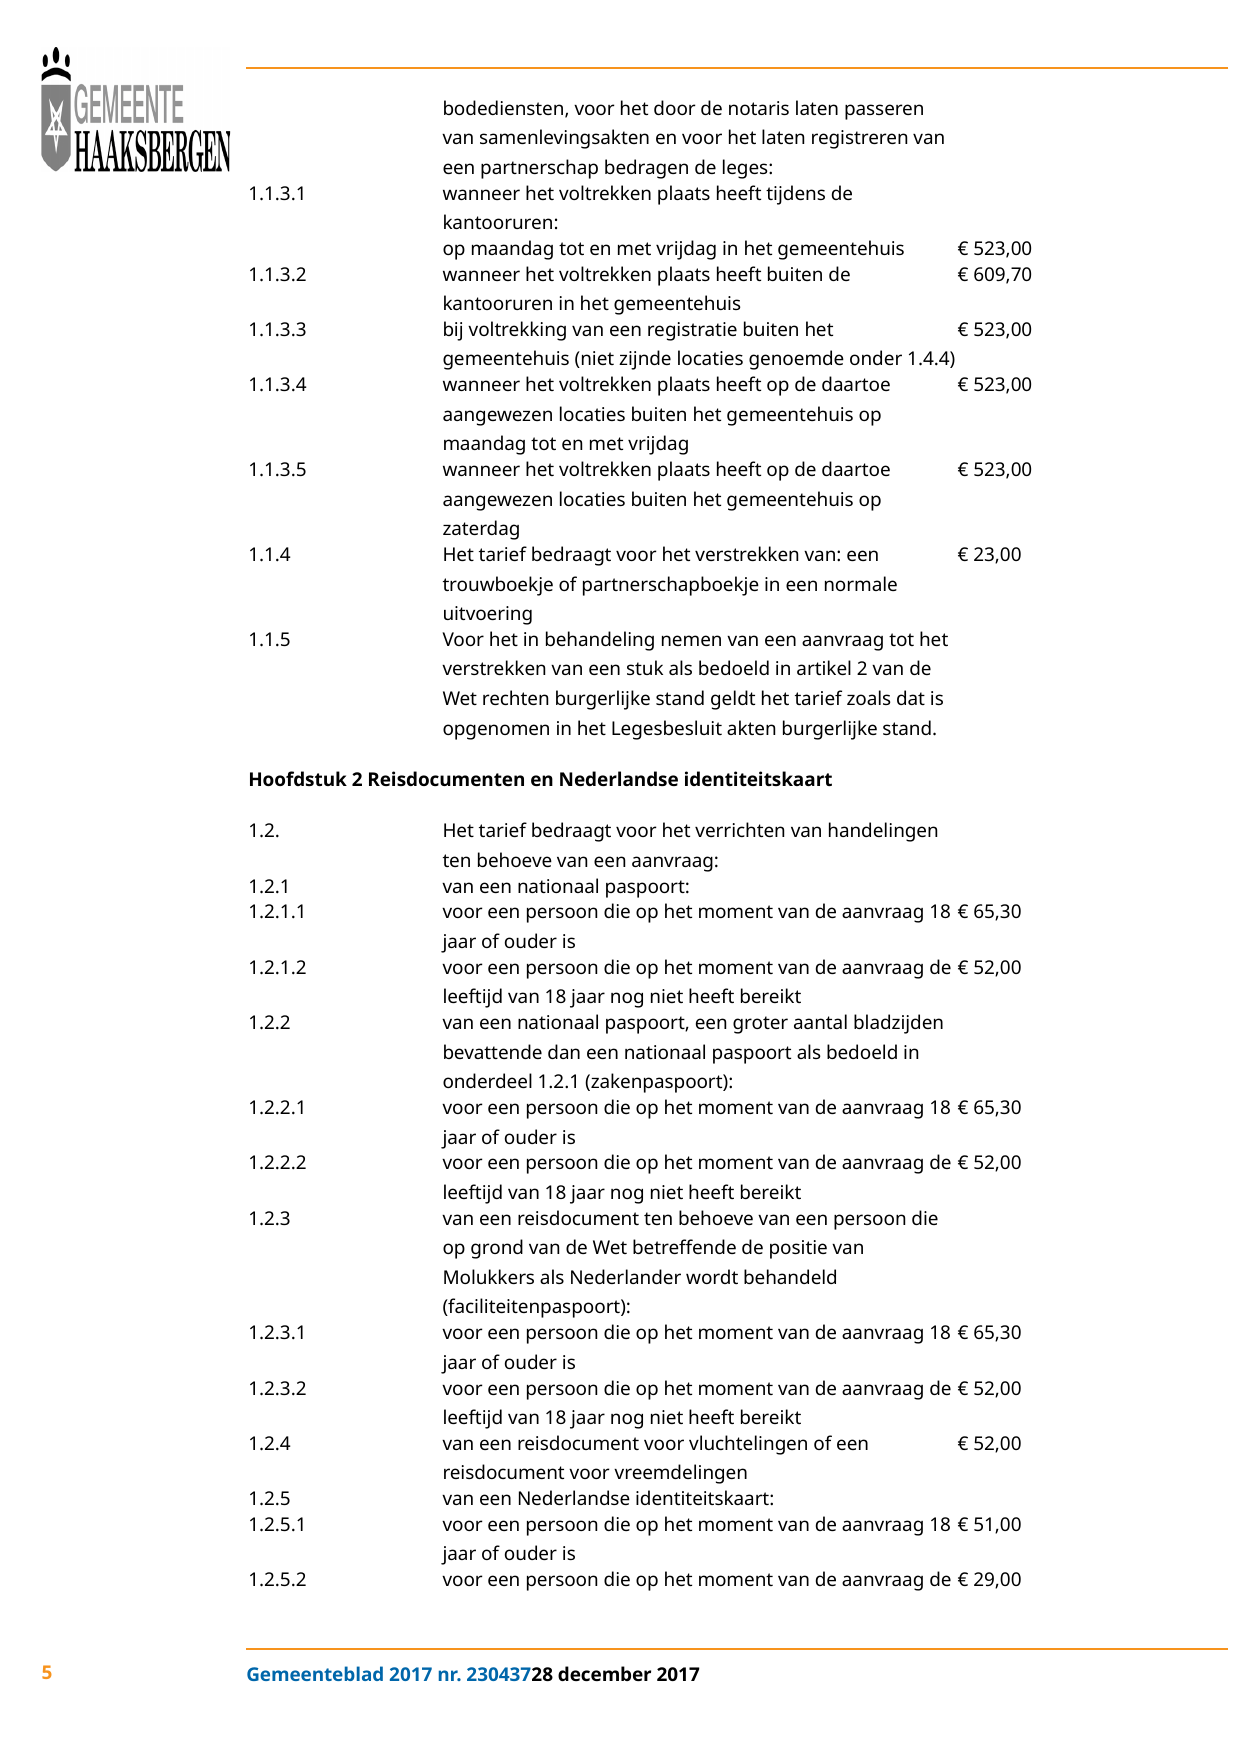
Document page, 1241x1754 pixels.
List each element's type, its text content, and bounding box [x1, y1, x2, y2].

table_cell [958, 873, 1152, 899]
table_cell [442, 741, 957, 766]
table_cell € 23,00 [958, 541, 1152, 626]
table_cell 1.2. [248, 818, 442, 873]
picture [41, 47, 231, 172]
table_cell € 523,00 [958, 235, 1152, 261]
table_cell Hoofdstuk 2 Reisdocumenten en Nederlandse identiteitskaart [248, 766, 957, 792]
table_cell 1.1.3.3 [248, 316, 442, 371]
table_cell 1.1.4 [248, 541, 442, 626]
table_cell € 523,00 [958, 371, 1152, 456]
table_cell € 52,00 [958, 1375, 1152, 1430]
table_cell voor een persoon die op het moment van de aanvraag de leeftijd van 18 jaar nog niet heeft bereikt [442, 954, 957, 1009]
table_cell wanneer het voltrekken plaats heeft op de daartoe aangewezen locaties buiten het gemeentehuis op zaterdag [442, 456, 957, 541]
table_cell € 51,00 [958, 1511, 1152, 1566]
table_cell [958, 818, 1152, 873]
table_cell 1.2.2.1 [248, 1094, 442, 1149]
table_cell bodediensten, voor het door de notaris laten passeren van samenlevingsakten en voor het laten registreren van een partnerschap bedragen de leges: [442, 95, 957, 180]
table_cell [958, 180, 1152, 235]
table_cell 1.2.2 [248, 1009, 442, 1094]
table_cell € 52,00 [958, 1430, 1152, 1485]
table_cell van een reisdocument voor vluchtelingen of een reisdocument voor vreemdelingen [442, 1430, 957, 1485]
table_cell € 523,00 [958, 316, 1152, 371]
table_cell Voor het in behandeling nemen van een aanvraag tot het verstrekken van een stuk als bedoeld in artikel 2 van de Wet rechten burgerlijke stand geldt het tarief zoals dat is opgenomen in het Legesbesluit akten burgerlijke stand. [442, 626, 957, 741]
table_cell [958, 1009, 1152, 1094]
table_cell wanneer het voltrekken plaats heeft op de daartoe aangewezen locaties buiten het gemeentehuis op maandag tot en met vrijdag [442, 371, 957, 456]
table_cell voor een persoon die op het moment van de aanvraag 18 jaar of ouder is [442, 1094, 957, 1149]
table_cell 1.2.3.2 [248, 1375, 442, 1430]
table_cell 1.2.1.2 [248, 954, 442, 1009]
table_cell [248, 792, 442, 818]
table_cell 1.2.1.1 [248, 899, 442, 954]
table_cell voor een persoon die op het moment van de aanvraag 18 jaar of ouder is [442, 899, 957, 954]
table_cell van een Nederlandse identiteitskaart: [442, 1485, 957, 1511]
table_cell [958, 741, 1152, 766]
table_cell 1.1.3.5 [248, 456, 442, 541]
table_cell 1.1.3.4 [248, 371, 442, 456]
table_cell van een nationaal paspoort, een groter aantal bladzijden bevattende dan een nationaal paspoort als bedoeld in onderdeel 1.2.1 (zakenpaspoort): [442, 1009, 957, 1094]
table_cell 1.2.3.1 [248, 1319, 442, 1375]
table_cell 1.2.5.2 [248, 1566, 442, 1592]
table_cell 1.2.4 [248, 1430, 442, 1485]
table_cell 1.1.5 [248, 626, 442, 741]
table_cell [442, 792, 957, 818]
table_cell [248, 95, 442, 180]
table_cell [958, 1205, 1152, 1319]
table_cell 1.2.5.1 [248, 1511, 442, 1566]
table_cell [958, 1485, 1152, 1511]
table_cell 1.1.3.2 [248, 261, 442, 316]
table_cell voor een persoon die op het moment van de aanvraag 18 jaar of ouder is [442, 1319, 957, 1375]
table_cell € 65,30 [958, 899, 1152, 954]
table_cell € 65,30 [958, 1319, 1152, 1375]
table_cell Het tarief bedraagt voor het verstrekken van: een trouwboekje of partnerschapboekje in een normale uitvoering [442, 541, 957, 626]
table_cell 1.2.2.2 [248, 1150, 442, 1205]
table_cell € 609,70 [958, 261, 1152, 316]
table_cell € 65,30 [958, 1094, 1152, 1149]
table_cell € 52,00 [958, 1150, 1152, 1205]
table_cell van een nationaal paspoort: [442, 873, 957, 899]
table_cell [958, 766, 1152, 792]
table_cell 1.1.3.1 [248, 180, 442, 235]
table_cell € 52,00 [958, 954, 1152, 1009]
table_cell [958, 792, 1152, 818]
table_cell wanneer het voltrekken plaats heeft tijdens de kantooruren: [442, 180, 957, 235]
table_cell € 29,00 [958, 1566, 1152, 1592]
table_cell voor een persoon die op het moment van de aanvraag de leeftijd van 18 jaar nog niet heeft bereikt [442, 1150, 957, 1205]
table_cell voor een persoon die op het moment van de aanvraag de [442, 1566, 957, 1592]
table_cell € 523,00 [958, 456, 1152, 541]
table_cell [248, 741, 442, 766]
table_cell bij voltrekking van een registratie buiten het gemeentehuis (niet zijnde locaties genoemde onder 1.4.4) [442, 316, 957, 371]
table_cell voor een persoon die op het moment van de aanvraag 18 jaar of ouder is [442, 1511, 957, 1566]
table_cell wanneer het voltrekken plaats heeft buiten de kantooruren in het gemeentehuis [442, 261, 957, 316]
table_cell 1.2.1 [248, 873, 442, 899]
table_cell 1.2.3 [248, 1205, 442, 1319]
table_cell [958, 95, 1152, 180]
table_cell voor een persoon die op het moment van de aanvraag de leeftijd van 18 jaar nog niet heeft bereikt [442, 1375, 957, 1430]
table_cell op maandag tot en met vrijdag in het gemeentehuis [442, 235, 957, 261]
table_cell [248, 235, 442, 261]
table_cell [958, 626, 1152, 741]
table_cell 1.2.5 [248, 1485, 442, 1511]
table_cell van een reisdocument ten behoeve van een persoon die op grond van de Wet betreffende de positie van Molukkers als Nederlander wordt behandeld (faciliteitenpaspoort): [442, 1205, 957, 1319]
table_cell Het tarief bedraagt voor het verrichten van handelingen ten behoeve van een aanvraag: [442, 818, 957, 873]
